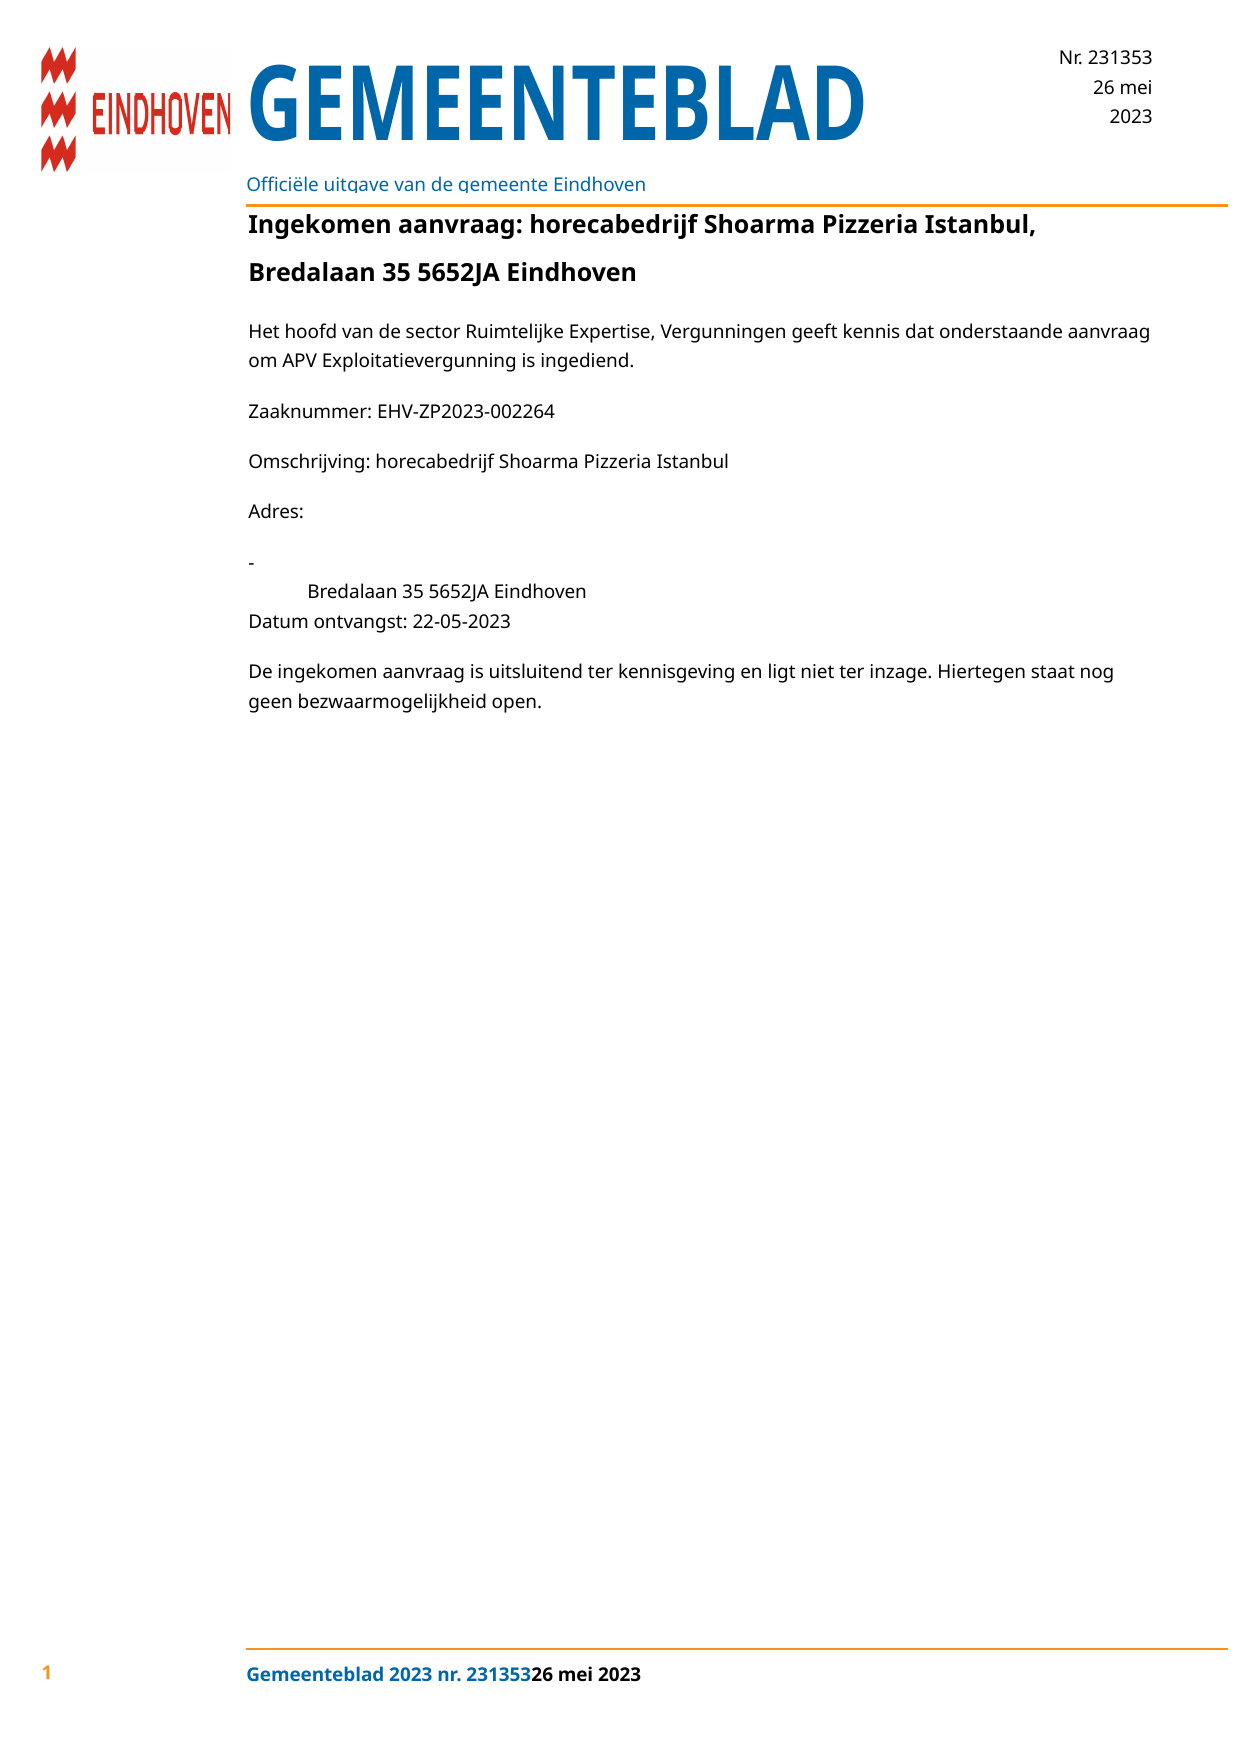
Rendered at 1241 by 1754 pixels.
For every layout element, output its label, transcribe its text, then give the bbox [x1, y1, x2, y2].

text Datum ontvangst: 22-05-2023 [248, 608, 1152, 634]
text Adres: [248, 499, 1152, 524]
text Het hoofd van de sector Ruimtelijke Expertise, Vergunningen geeft kennis dat onderstaande aanvraag om APV Exploitatievergunning is ingediend. [248, 318, 1152, 373]
text Zaaknummer: EHV-ZP2023-002264 [248, 398, 1152, 424]
text De ingekomen aanvraag is uitsluitend ter kennisgeving en ligt niet ter inzage. Hiertegen staat nog geen bezwaarmogelijkheid open. [248, 659, 1152, 714]
list Bredalaan 35 5652JA Eindhoven [248, 579, 1152, 604]
text Omschrijving: horecabedrijf Shoarma Pizzeria Istanbul [248, 448, 1152, 474]
text Ingekomen aanvraag: horecabedrijf Shoarma Pizzeria Istanbul, Bredalaan 35 5652JA Eindhoven [248, 207, 1152, 288]
picture [41, 47, 231, 172]
